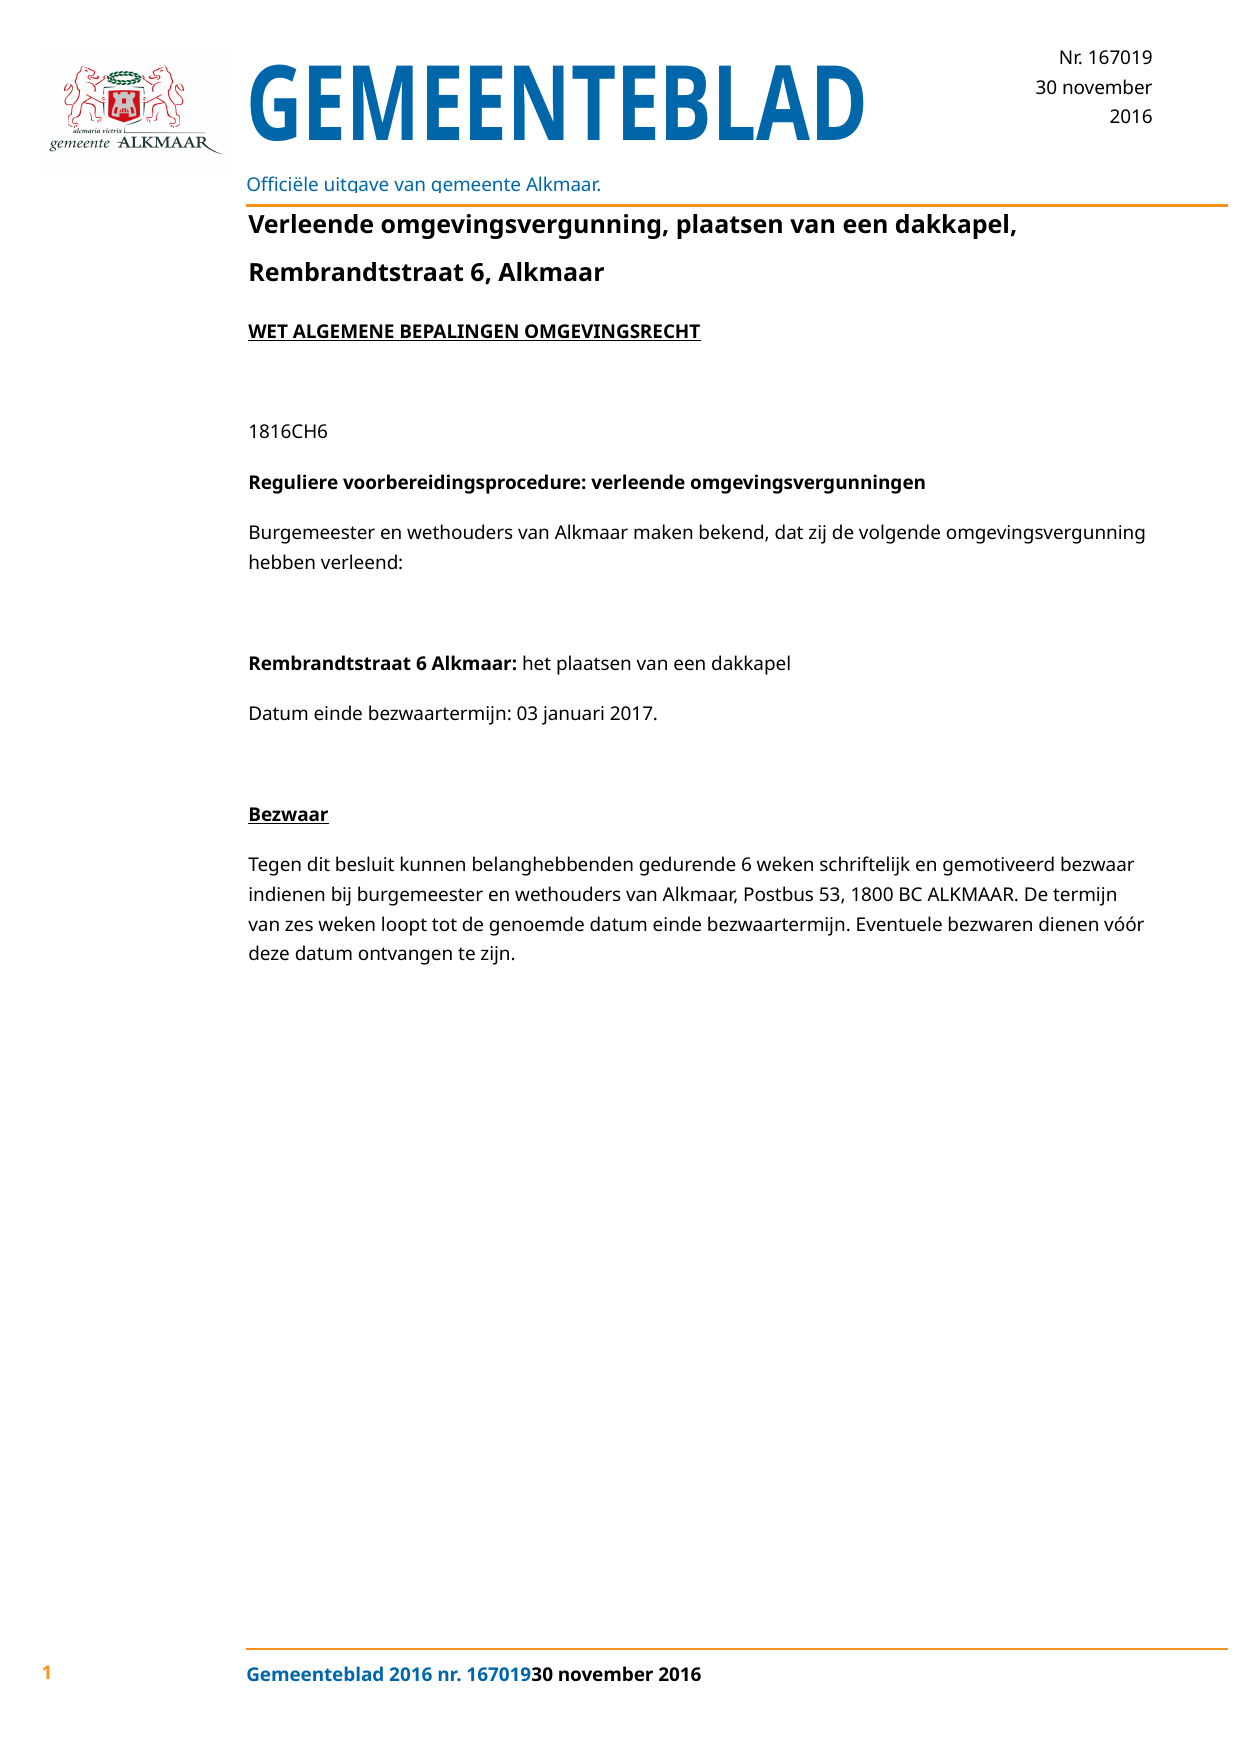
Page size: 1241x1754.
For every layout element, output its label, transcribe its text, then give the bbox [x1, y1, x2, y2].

text Rembrandtstraat 6 Alkmaar: het plaatsen van een dakkapel [248, 650, 1152, 676]
text 1816CH6 [248, 419, 1152, 444]
text Verleende omgevingsvergunning, plaatsen van een dakkapel, Rembrandtstraat 6, Alkmaar [248, 207, 1152, 288]
text Bezwaar [248, 801, 1152, 827]
picture [41, 47, 231, 172]
text Reguliere voorbereidingsprocedure: verleende omgevingsvergunningen [248, 469, 1152, 495]
text Burgemeester en wethouders van Alkmaar maken bekend, dat zij de volgende omgevingsvergunning hebben verleend: [248, 519, 1152, 575]
text WET ALGEMENE BEPALINGEN OMGEVINGSRECHT [248, 318, 1152, 344]
text Datum einde bezwaartermijn: 03 januari 2017. [248, 700, 1152, 726]
text Tegen dit besluit kunnen belanghebbenden gedurende 6 weken schriftelijk en gemotiveerd bezwaar indienen bij burgemeester en wethouders van Alkmaar, Postbus 53, 1800 BC ALKMAAR. De termijn van zes weken loopt tot de genoemde datum einde bezwaartermijn. Eventuele bezwaren dienen vóór deze datum ontvangen te zijn. [248, 852, 1152, 966]
